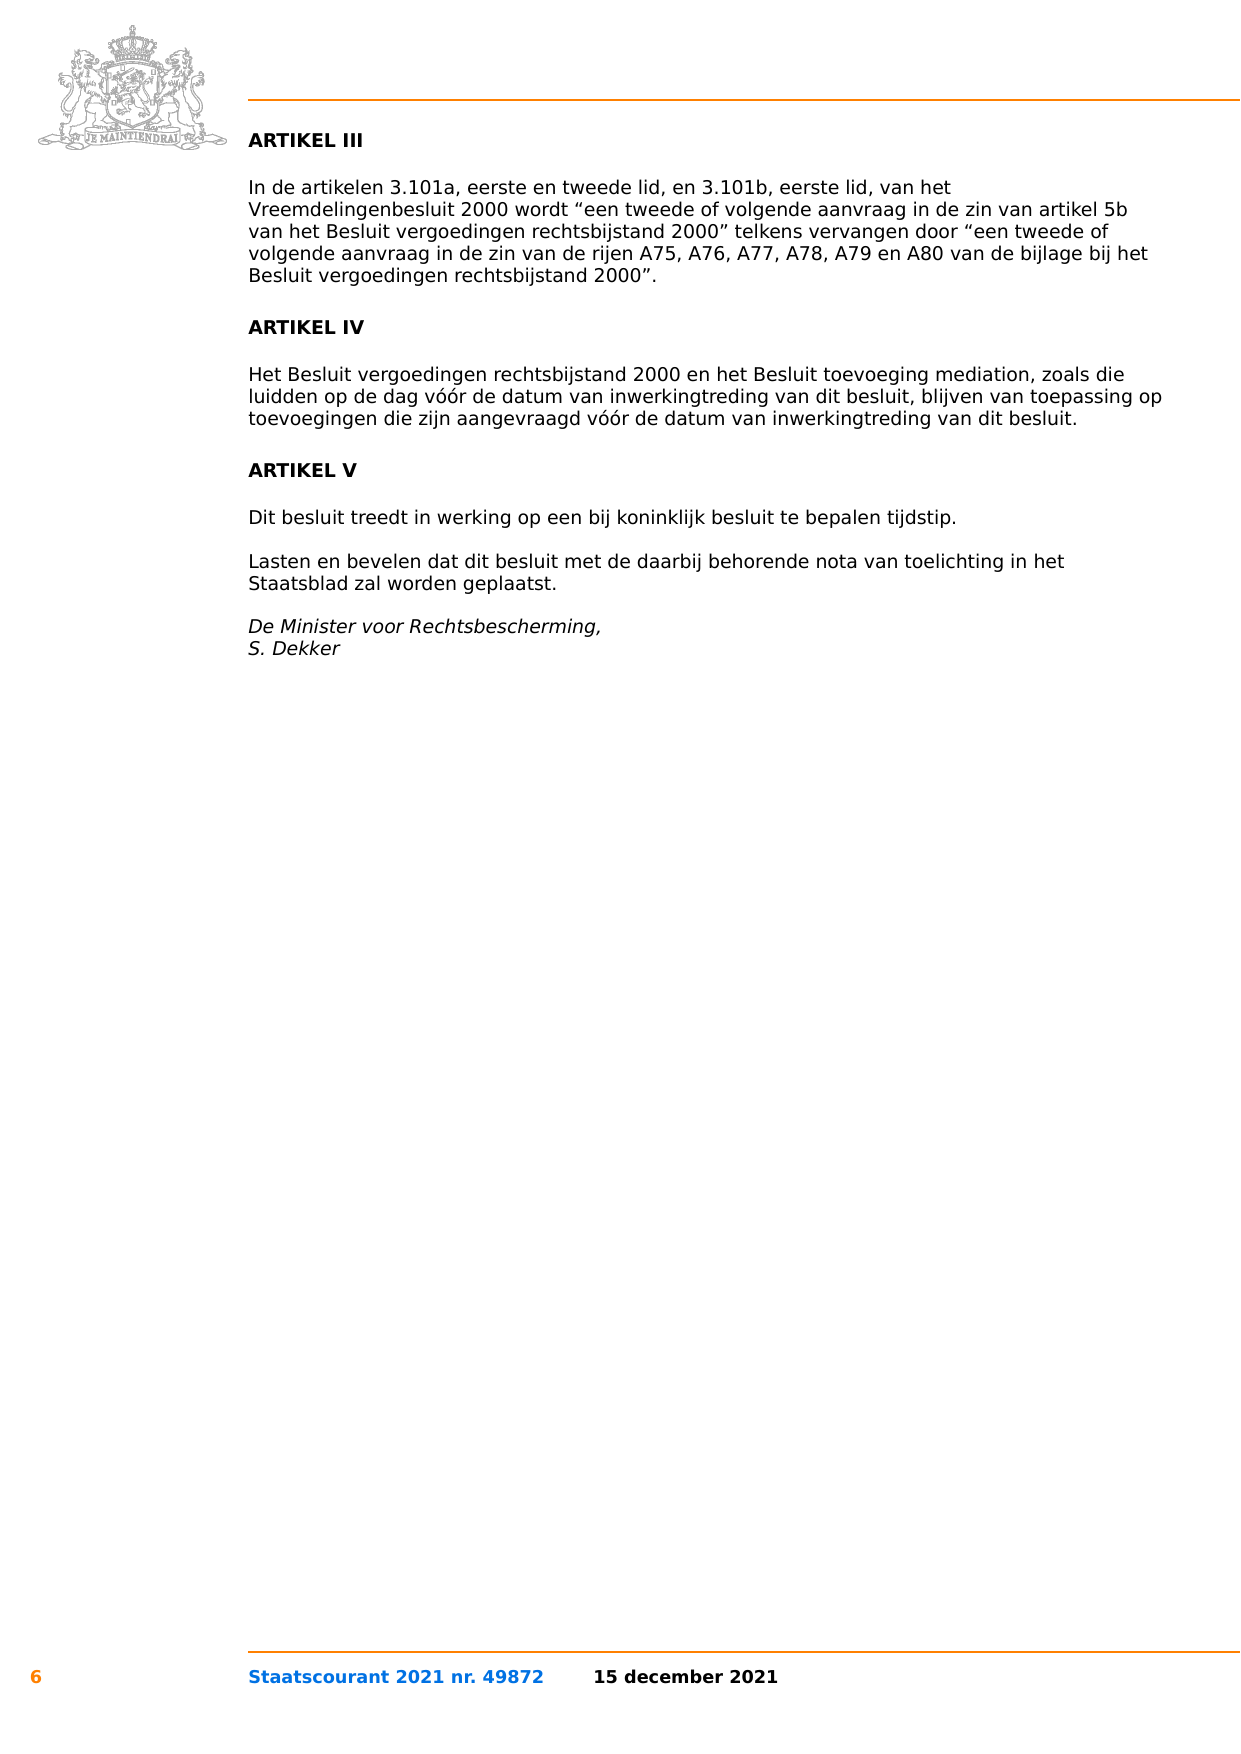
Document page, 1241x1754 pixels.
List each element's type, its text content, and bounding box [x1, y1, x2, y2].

text Het Besluit vergoedingen rechtsbijstand 2000 en het Besluit toevoeging mediation, zoals die luidden op de dag vóór de datum van inwerkingtreding van dit besluit, blijven van toepassing op toevoegingen die zijn aangevraagd vóór de datum van inwerkingtreding van dit besluit. [248, 364, 1163, 430]
subtitle ARTIKEL III [248, 130, 1163, 152]
text De Minister voor Rechtsbescherming, S. Dekker [248, 616, 1163, 660]
text In de artikelen 3.101a, eerste en tweede lid, en 3.101b, eerste lid, van het Vreemdelingenbesluit 2000 wordt “een tweede of volgende aanvraag in de zin van artikel 5b van het Besluit vergoedingen rechtsbijstand 2000” telkens vervangen door “een tweede of volgende aanvraag in de zin van de rijen A75, A76, A77, A78, A79 en A80 van de bijlage bij het Besluit vergoedingen rechtsbijstand 2000”. [248, 177, 1163, 287]
text Lasten en bevelen dat dit besluit met de daarbij behorende nota van toelichting in het Staatsblad zal worden geplaatst. [248, 551, 1163, 594]
text Dit besluit treedt in werking op een bij koninklijk besluit te bepalen tijdstip. [248, 507, 1163, 529]
subtitle ARTIKEL IV [248, 317, 1163, 339]
picture [38, 25, 227, 150]
subtitle ARTIKEL V [248, 460, 1163, 482]
